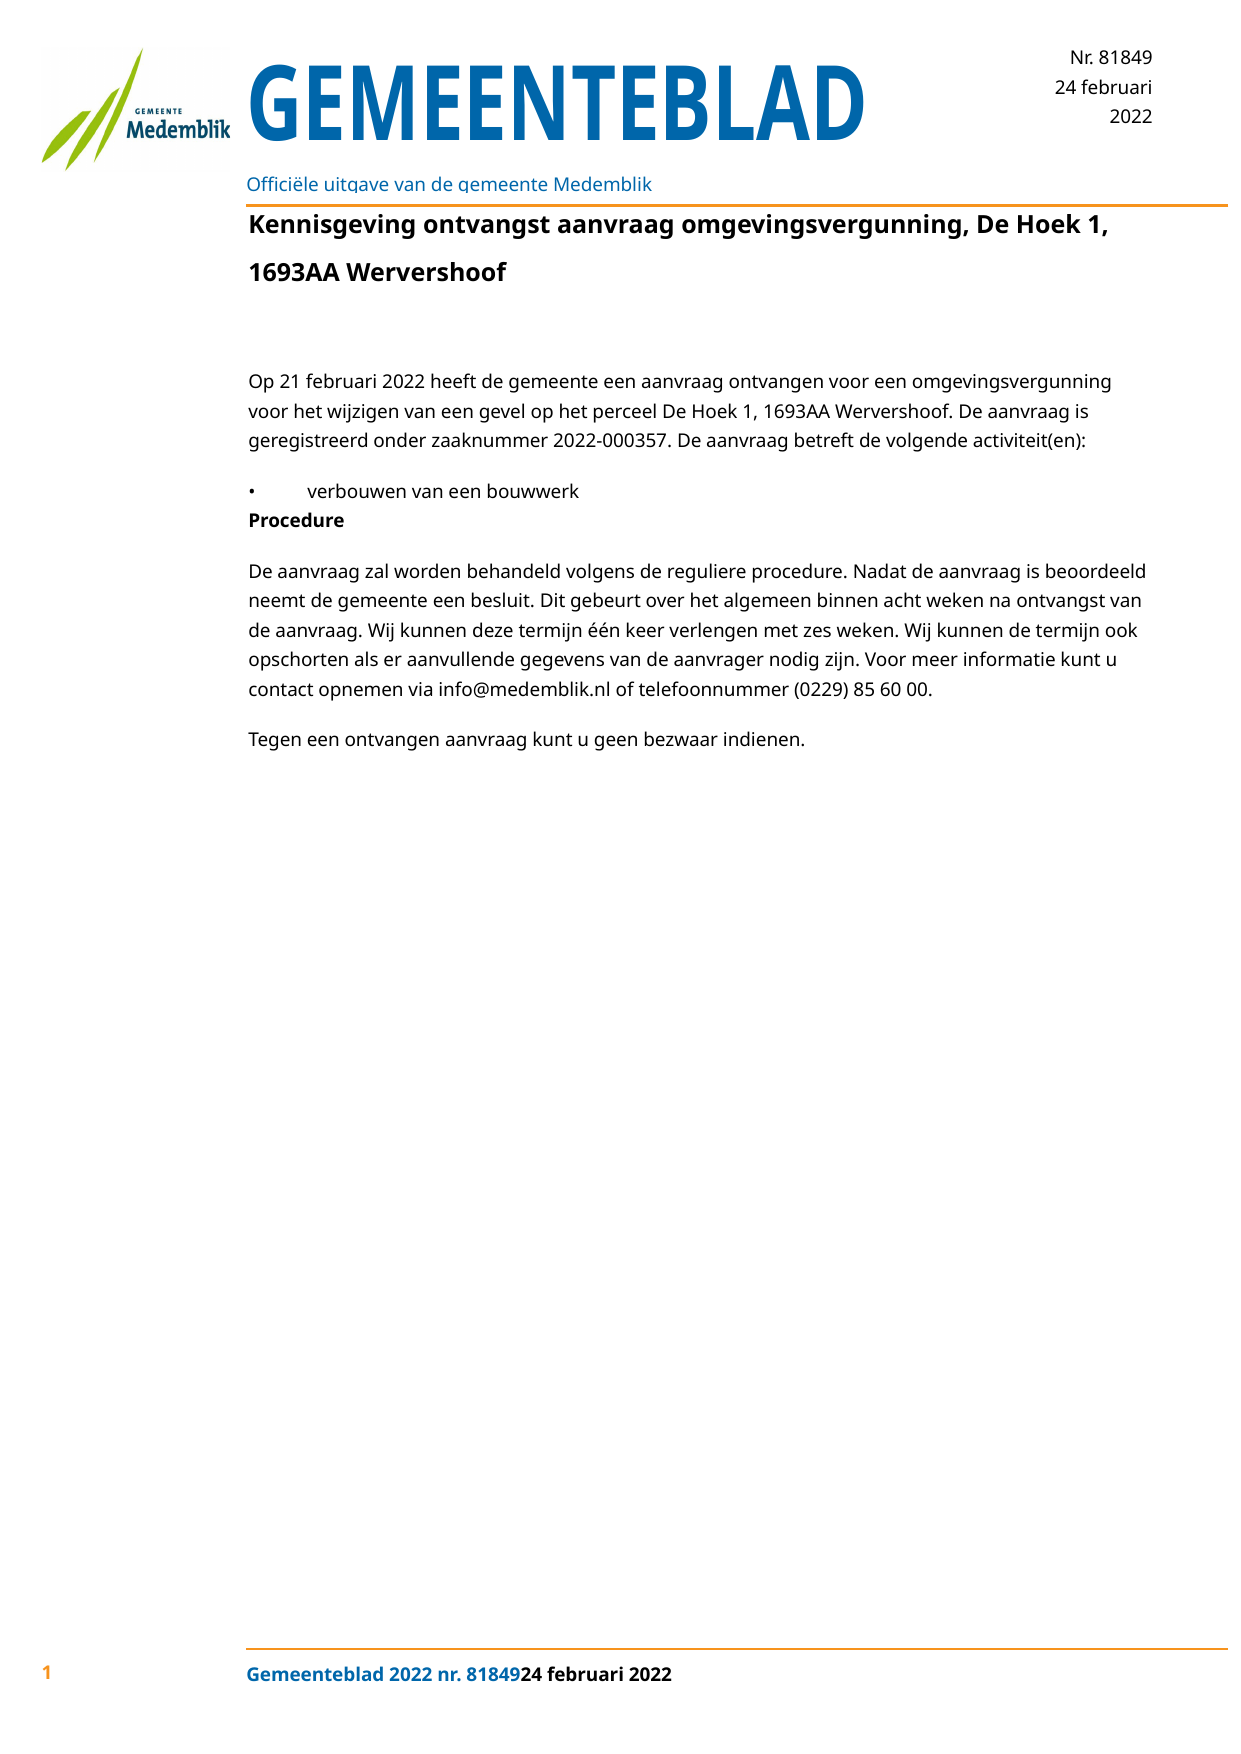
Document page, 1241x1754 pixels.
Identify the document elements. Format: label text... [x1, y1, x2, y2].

text Kennisgeving ontvangst aanvraag omgevingsvergunning, De Hoek 1, 1693AA Wervershoof [248, 207, 1152, 288]
text Tegen een ontvangen aanvraag kunt u geen bezwaar indienen. [248, 727, 1152, 752]
text De aanvraag zal worden behandeld volgens de reguliere procedure. Nadat de aanvraag is beoordeeld neemt de gemeente een besluit. Dit gebeurt over het algemeen binnen acht weken na ontvangst van de aanvraag. Wij kunnen deze termijn één keer verlengen met zes weken. Wij kunnen de termijn ook opschorten als er aanvullende gegevens van de aanvrager nodig zijn. Voor meer informatie kunt u contact opnemen via info@medemblik.nl of telefoonnummer (0229) 85 60 00. [248, 558, 1152, 702]
list verbouwen van een bouwwerk [248, 478, 1152, 504]
text Op 21 februari 2022 heeft de gemeente een aanvraag ontvangen voor een omgevingsvergunning voor het wijzigen van een gevel op het perceel De Hoek 1, 1693AA Wervershoof. De aanvraag is geregistreerd onder zaaknummer 2022-000357. De aanvraag betreft de volgende activiteit(en): [248, 368, 1152, 453]
text Procedure [248, 507, 1152, 533]
picture [41, 47, 231, 172]
